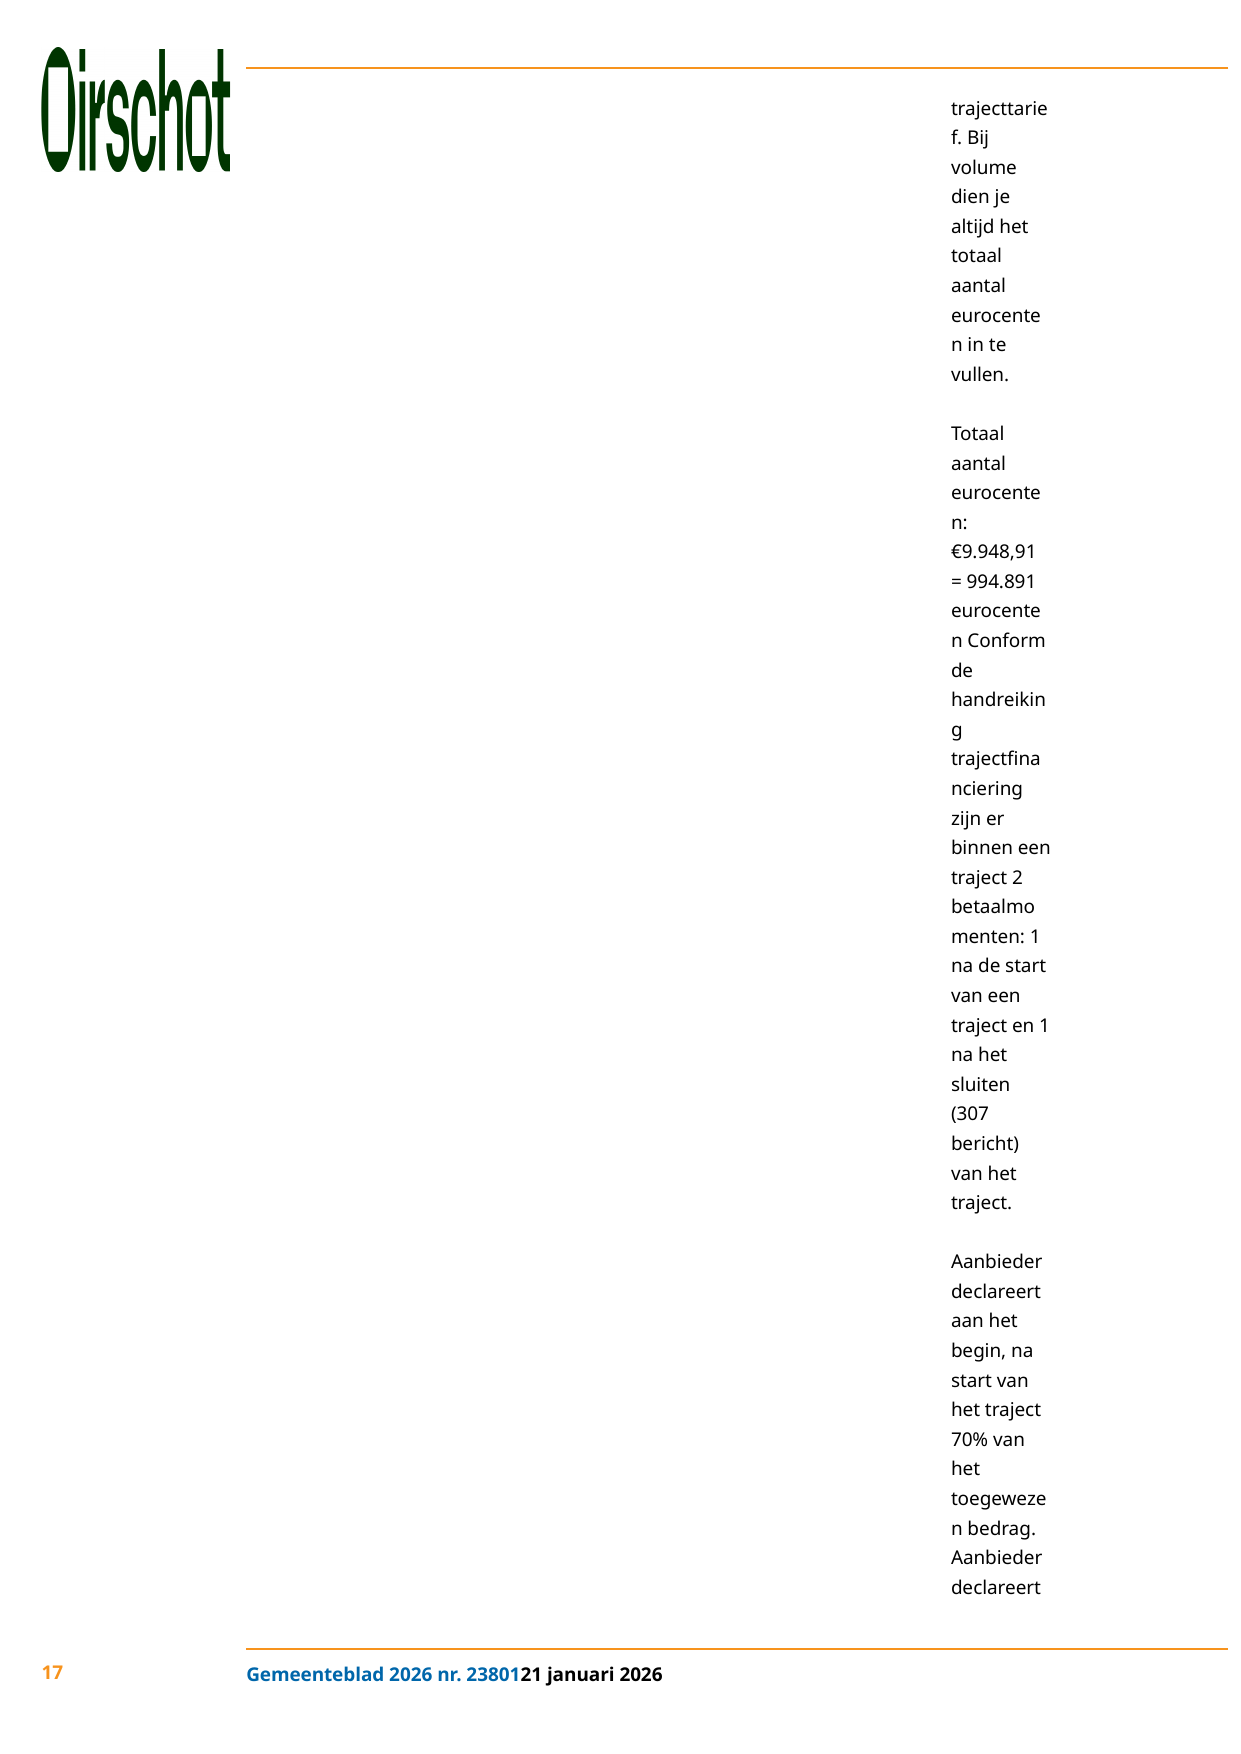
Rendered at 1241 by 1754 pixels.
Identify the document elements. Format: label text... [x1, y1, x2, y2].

picture [41, 47, 231, 172]
table_cell [549, 95, 649, 1600]
table_cell [750, 95, 850, 1600]
table_cell trajecttarief. Bij volume dien je altijd het totaal aantal eurocenten in te vullen. Totaal aantal eurocenten: €9.948,91 = 994.891 eurocenten Conform de handreiking trajectfinanciering zijn er binnen een traject 2 betaalmomenten: 1 na de start van een traject en 1 na het sluiten (307 bericht) van het traject. Aanbieder declareert aan het begin, na start van het traject 70% van het toegewezen bedrag. Aanbieder declareert [951, 95, 1051, 1600]
table_cell [650, 95, 750, 1600]
table_cell [1051, 95, 1152, 1600]
table_cell [348, 95, 449, 1600]
table_cell [248, 95, 348, 1600]
table_cell [449, 95, 549, 1600]
table_cell [850, 95, 951, 1600]
